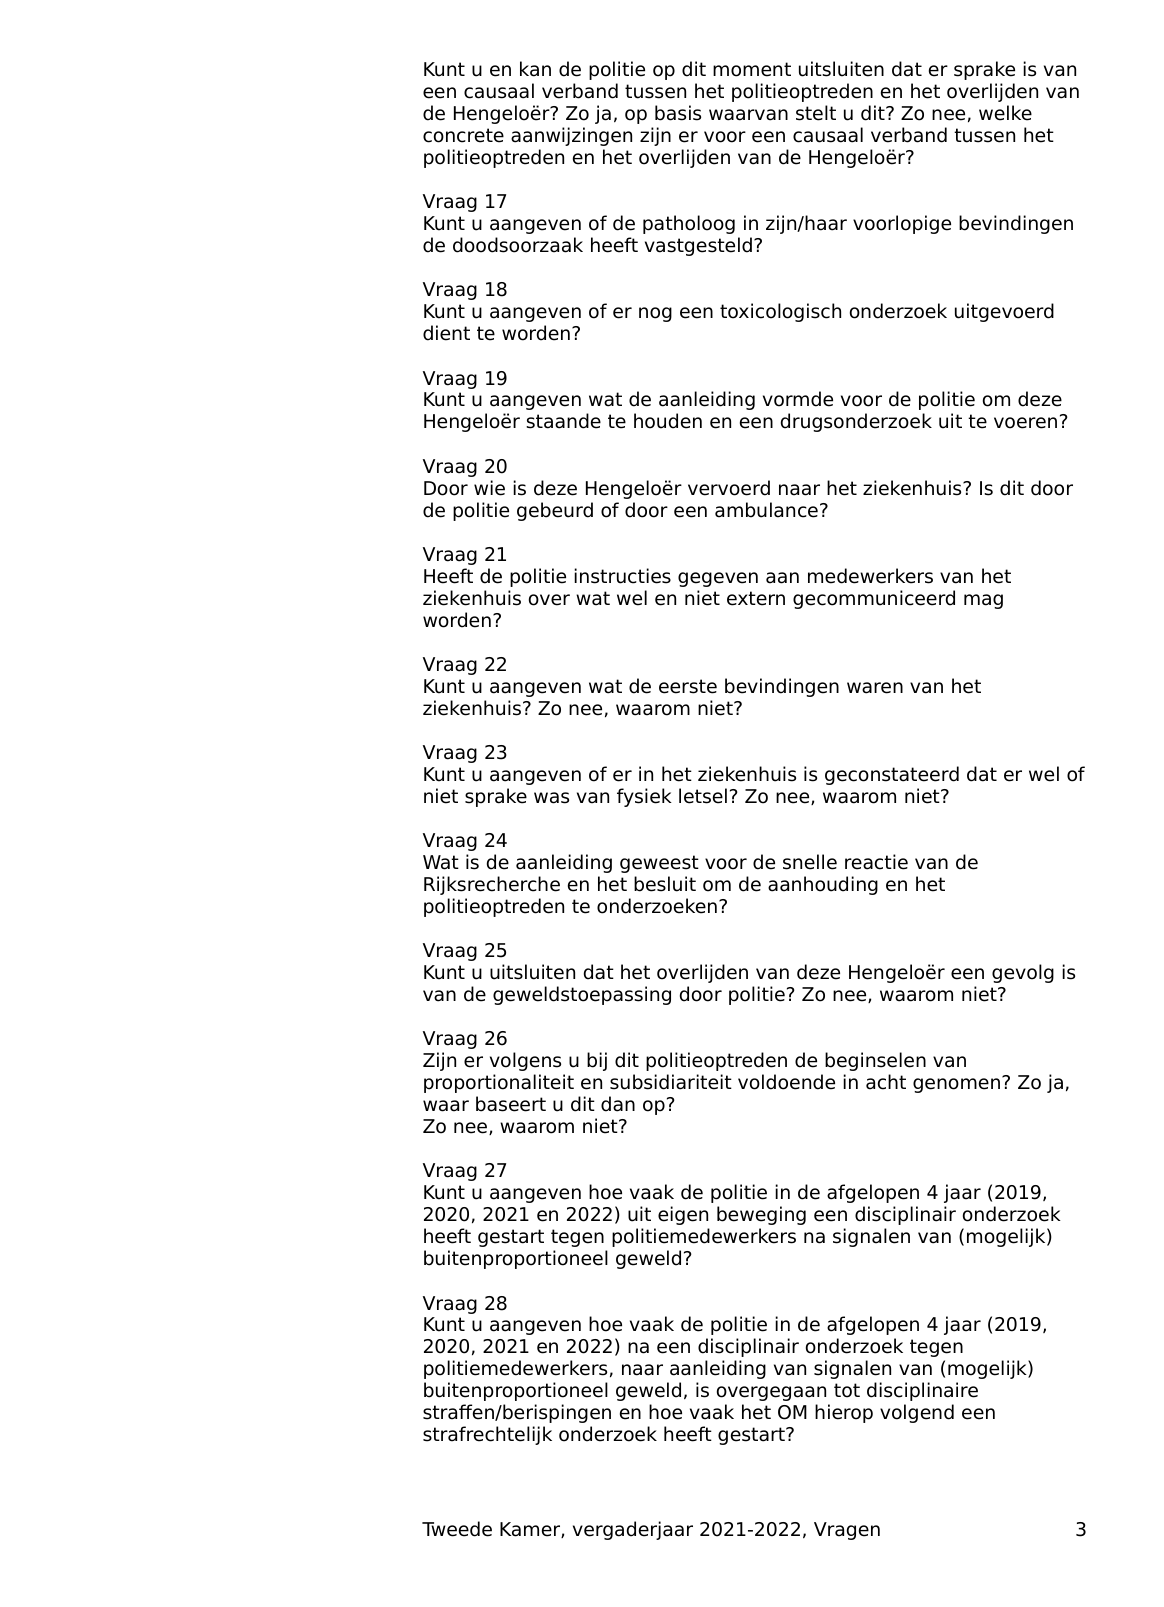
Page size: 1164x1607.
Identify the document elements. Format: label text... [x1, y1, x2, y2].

text Vraag 21 [422, 544, 1087, 566]
text Vraag 22 [422, 654, 1087, 676]
text Door wie is deze Hengeloër vervoerd naar het ziekenhuis? Is dit door de politie gebeurd of door een ambulance? [422, 477, 1087, 521]
text Vraag 26 [422, 1028, 1087, 1050]
text Vraag 24 [422, 830, 1087, 852]
text Vraag 25 [422, 940, 1087, 962]
text Vraag 28 [422, 1292, 1087, 1314]
text Kunt u en kan de politie op dit moment uitsluiten dat er sprake is van een causaal verband tussen het politieoptreden en het overlijden van de Hengeloër? Zo ja, op basis waarvan stelt u dit? Zo nee, welke concrete aanwijzingen zijn er voor een causaal verband tussen het politieoptreden en het overlijden van de Hengeloër? [422, 59, 1087, 169]
text Kunt u aangeven wat de aanleiding vormde voor de politie om deze Hengeloër staande te houden en een drugsonderzoek uit te voeren? [422, 389, 1087, 433]
text Vraag 27 [422, 1160, 1087, 1182]
text Kunt u aangeven of er nog een toxicologisch onderzoek uitgevoerd dient te worden? [422, 301, 1087, 345]
text Wat is de aanleiding geweest voor de snelle reactie van de Rijksrecherche en het besluit om de aanhouding en het politieoptreden te onderzoeken? [422, 852, 1087, 918]
text Vraag 23 [422, 742, 1087, 764]
text Zo nee, waarom niet? [422, 1116, 1087, 1138]
text Kunt u aangeven hoe vaak de politie in de afgelopen 4 jaar (2019, 2020, 2021 en 2022) na een disciplinair onderzoek tegen politiemedewerkers, naar aanleiding van signalen van (mogelijk) buitenproportioneel geweld, is overgegaan tot disciplinaire straffen/berispingen en hoe vaak het OM hierop volgend een strafrechtelijk onderzoek heeft gestart? [422, 1314, 1087, 1446]
text Zijn er volgens u bij dit politieoptreden de beginselen van proportionaliteit en subsidiariteit voldoende in acht genomen? Zo ja, waar baseert u dit dan op? [422, 1050, 1087, 1116]
text Vraag 20 [422, 456, 1087, 477]
text Kunt u aangeven hoe vaak de politie in de afgelopen 4 jaar (2019, 2020, 2021 en 2022) uit eigen beweging een disciplinair onderzoek heeft gestart tegen politiemedewerkers na signalen van (mogelijk) buitenproportioneel geweld? [422, 1182, 1087, 1270]
text Kunt u aangeven of de patholoog in zijn/haar voorlopige bevindingen de doodsoorzaak heeft vastgesteld? [422, 213, 1087, 257]
text Kunt u aangeven of er in het ziekenhuis is geconstateerd dat er wel of niet sprake was van fysiek letsel? Zo nee, waarom niet? [422, 764, 1087, 808]
text Vraag 19 [422, 367, 1087, 389]
text Kunt u uitsluiten dat het overlijden van deze Hengeloër een gevolg is van de geweldstoepassing door politie? Zo nee, waarom niet? [422, 962, 1087, 1006]
text Heeft de politie instructies gegeven aan medewerkers van het ziekenhuis over wat wel en niet extern gecommuniceerd mag worden? [422, 566, 1087, 632]
text Kunt u aangeven wat de eerste bevindingen waren van het ziekenhuis? Zo nee, waarom niet? [422, 676, 1087, 720]
text Vraag 18 [422, 279, 1087, 301]
text Vraag 17 [422, 191, 1087, 213]
